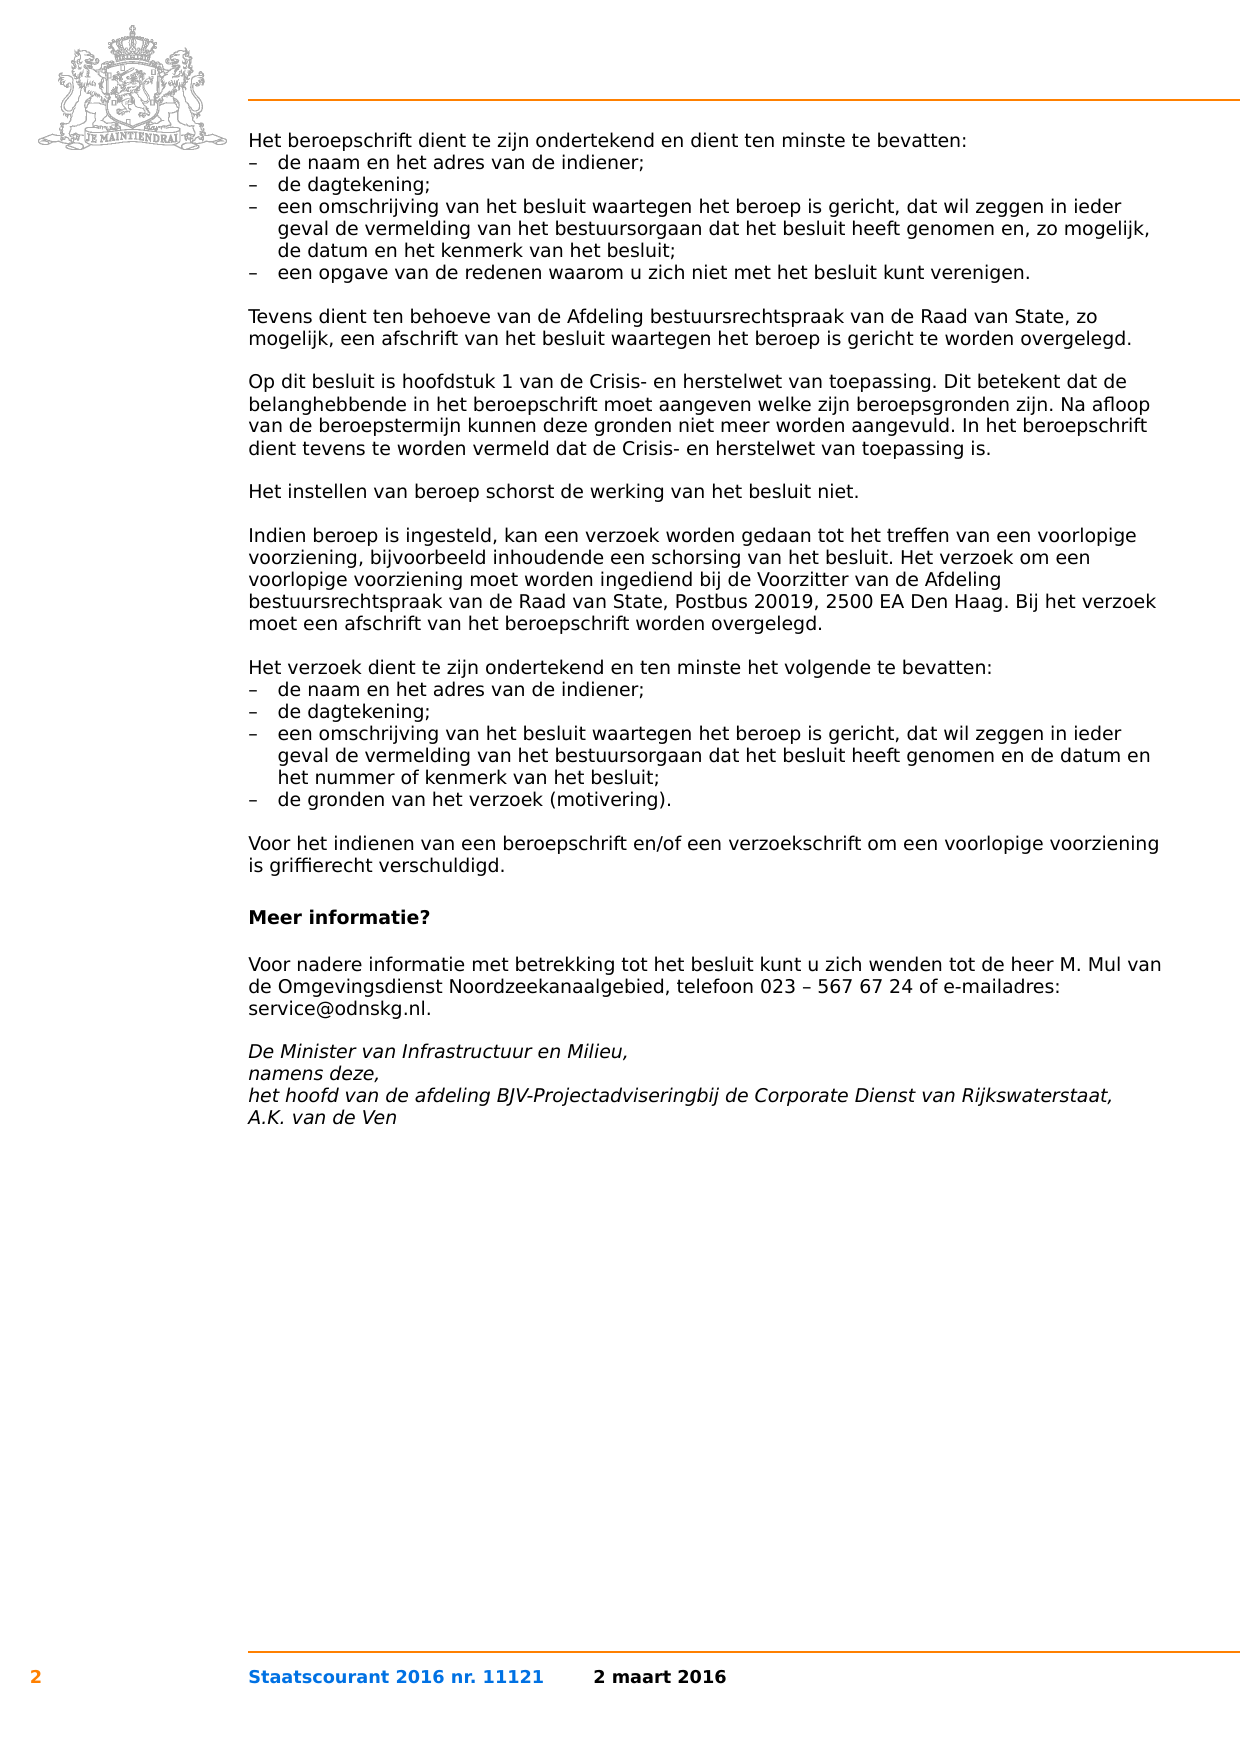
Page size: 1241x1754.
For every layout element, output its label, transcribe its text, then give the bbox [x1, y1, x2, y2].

text Voor het indienen van een beroepschrift en/of een verzoekschrift om een voorlopige voorziening is griffierecht verschuldigd. [248, 833, 1163, 877]
subtitle Meer informatie? [248, 907, 1163, 928]
text – de gronden van het verzoek (motivering). [248, 789, 1163, 811]
text Het verzoek dient te zijn ondertekend en ten minste het volgende te bevatten: [248, 657, 1163, 679]
text – de naam en het adres van de indiener; [248, 152, 1163, 174]
text – de dagtekening; [248, 174, 1163, 196]
text Tevens dient ten behoeve van de Afdeling bestuursrechtspraak van de Raad van State, zo mogelijk, een afschrift van het besluit waartegen het beroep is gericht te worden overgelegd. [248, 306, 1163, 349]
text Op dit besluit is hoofdstuk 1 van de Crisis- en herstelwet van toepassing. Dit betekent dat de belanghebbende in het beroepschrift moet aangeven welke zijn beroepsgronden zijn. Na afloop van de beroepstermijn kunnen deze gronden niet meer worden aangevuld. In het beroepschrift dient tevens te worden vermeld dat de Crisis- en herstelwet van toepassing is. [248, 371, 1163, 459]
picture [38, 25, 227, 150]
text – een opgave van de redenen waarom u zich niet met het besluit kunt verenigen. [248, 262, 1163, 284]
text Het beroepschrift dient te zijn ondertekend en dient ten minste te bevatten: [248, 130, 1163, 152]
text Indien beroep is ingesteld, kan een verzoek worden gedaan tot het treffen van een voorlopige voorziening, bijvoorbeeld inhoudende een schorsing van het besluit. Het verzoek om een voorlopige voorziening moet worden ingediend bij de Voorzitter van de Afdeling bestuursrechtspraak van de Raad van State, Postbus 20019, 2500 EA Den Haag. Bij het verzoek moet een afschrift van het beroepschrift worden overgelegd. [248, 525, 1163, 635]
text – de dagtekening; [248, 701, 1163, 723]
text – een omschrijving van het besluit waartegen het beroep is gericht, dat wil zeggen in ieder geval de vermelding van het bestuursorgaan dat het besluit heeft genomen en de datum en het nummer of kenmerk van het besluit; [248, 723, 1163, 789]
text – een omschrijving van het besluit waartegen het beroep is gericht, dat wil zeggen in ieder geval de vermelding van het bestuursorgaan dat het besluit heeft genomen en, zo mogelijk, de datum en het kenmerk van het besluit; [248, 196, 1163, 262]
text De Minister van Infrastructuur en Milieu, namens deze, het hoofd van de afdeling BJV-Projectadviseringbij de Corporate Dienst van Rijkswaterstaat, A.K. van de Ven [248, 1041, 1163, 1129]
text – de naam en het adres van de indiener; [248, 679, 1163, 701]
text Voor nadere informatie met betrekking tot het besluit kunt u zich wenden tot de heer M. Mul van de Omgevingsdienst Noordzeekanaalgebied, telefoon 023 – 567 67 24 of e-mailadres: service@odnskg.nl. [248, 953, 1163, 1019]
text Het instellen van beroep schorst de werking van het besluit niet. [248, 481, 1163, 503]
